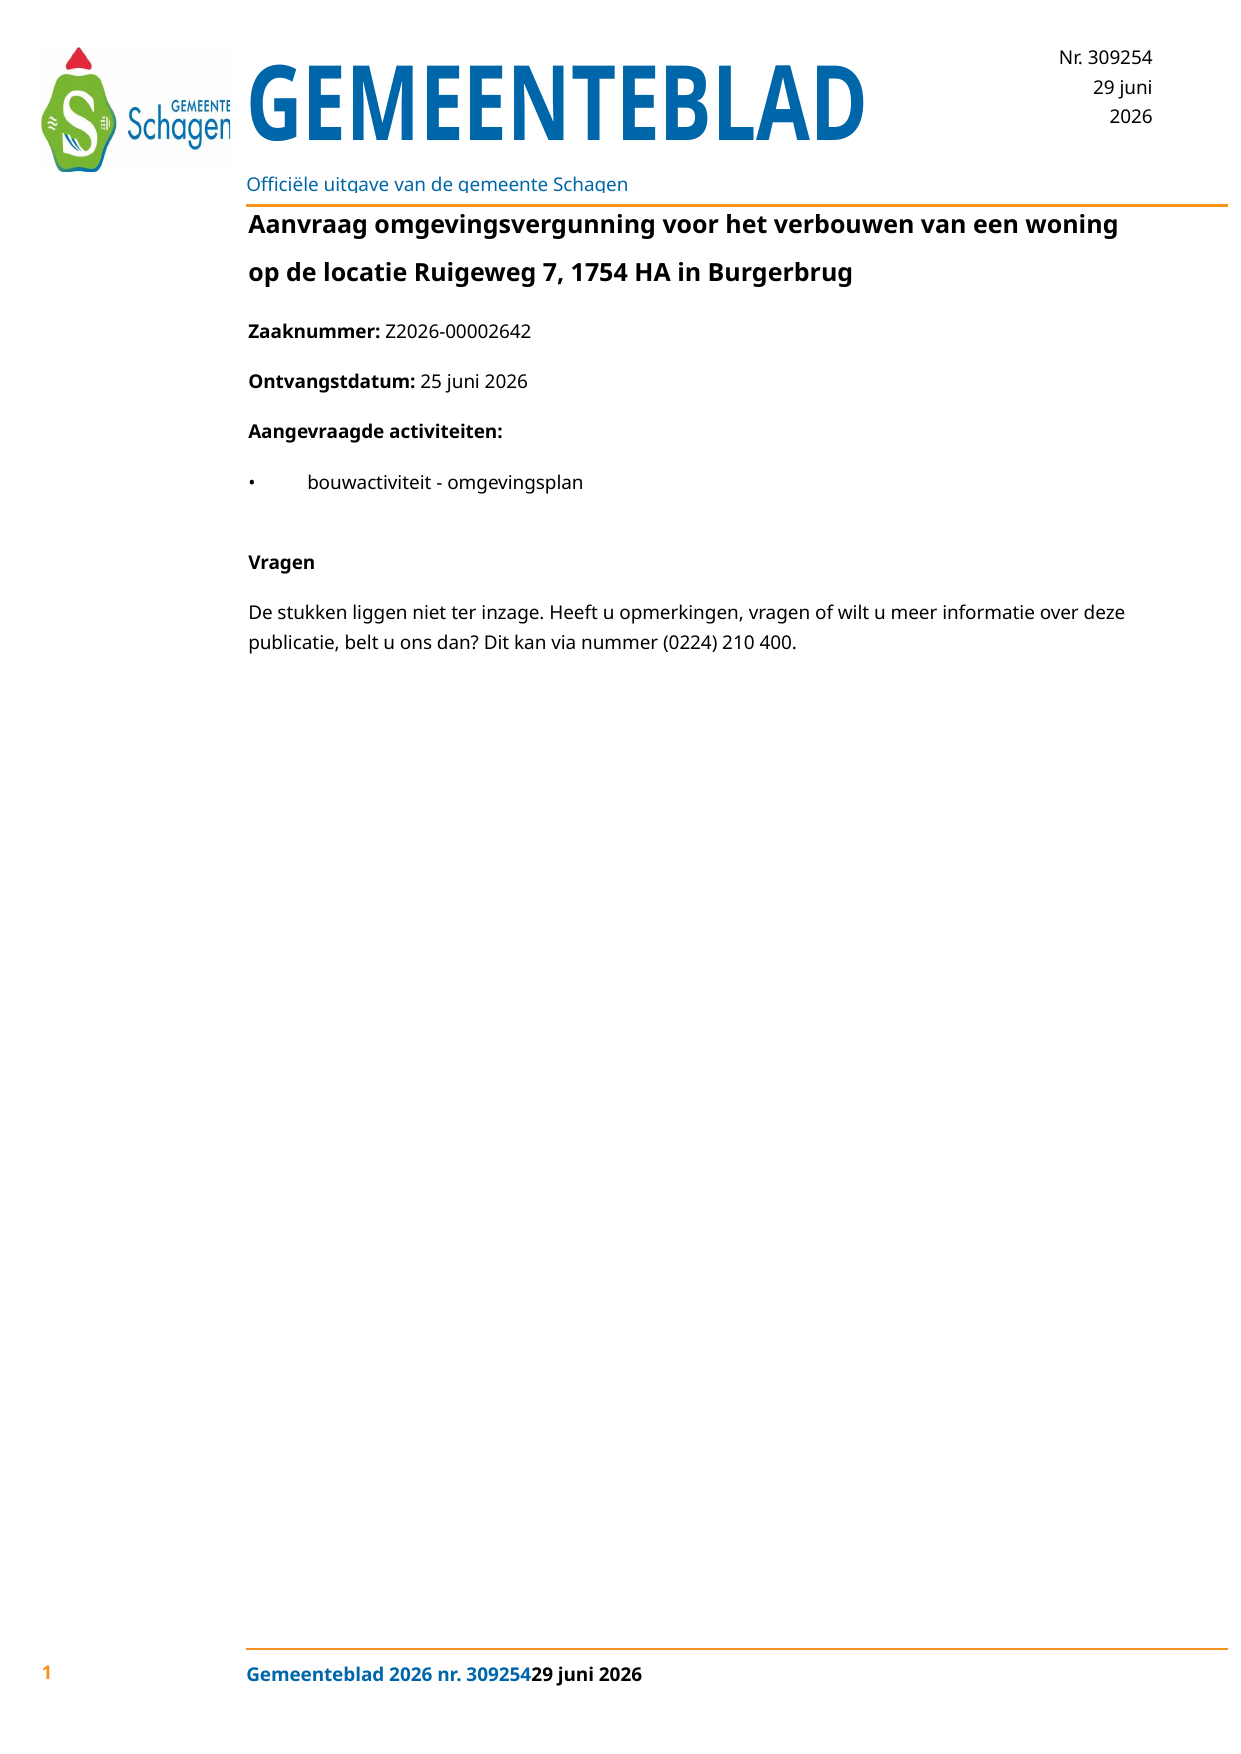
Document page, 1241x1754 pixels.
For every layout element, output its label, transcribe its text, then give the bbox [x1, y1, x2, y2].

text Vragen [248, 549, 1152, 575]
text De stukken liggen niet ter inzage. Heeft u opmerkingen, vragen of wilt u meer informatie over deze publicatie, belt u ons dan? Dit kan via nummer (0224) 210 400. [248, 599, 1152, 655]
text Aangevraagde activiteiten: [248, 419, 1152, 444]
text Zaaknummer: Z2026-00002642 [248, 318, 1152, 344]
list bouwactiviteit - omgevingsplan [248, 469, 1152, 495]
text Ontvangstdatum: 25 juni 2026 [248, 368, 1152, 394]
text Aanvraag omgevingsvergunning voor het verbouwen van een woning op de locatie Ruigeweg 7, 1754 HA in Burgerbrug [248, 207, 1152, 288]
picture [41, 47, 231, 172]
